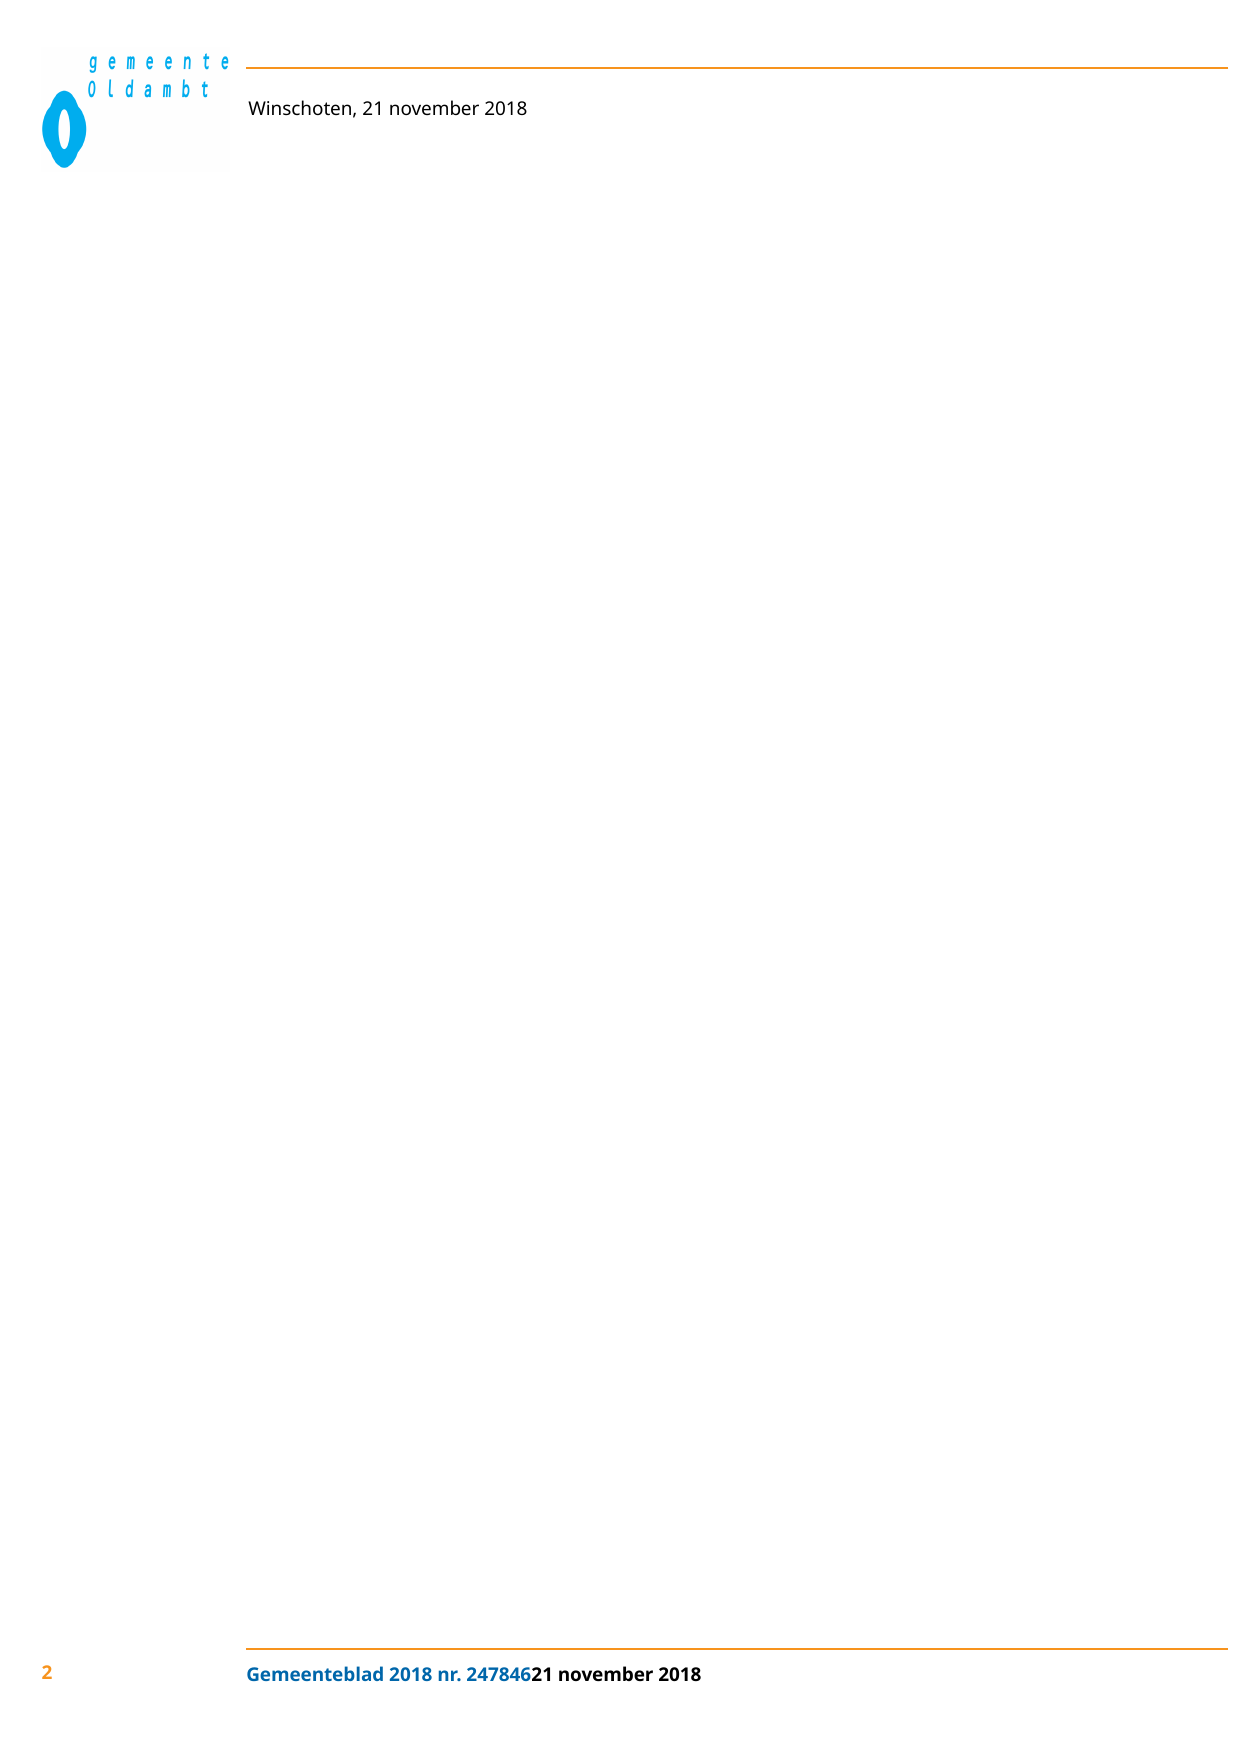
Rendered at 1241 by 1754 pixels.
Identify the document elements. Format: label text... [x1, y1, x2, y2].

text Winschoten, 21 november 2018 [248, 95, 1152, 121]
picture [41, 47, 231, 172]
